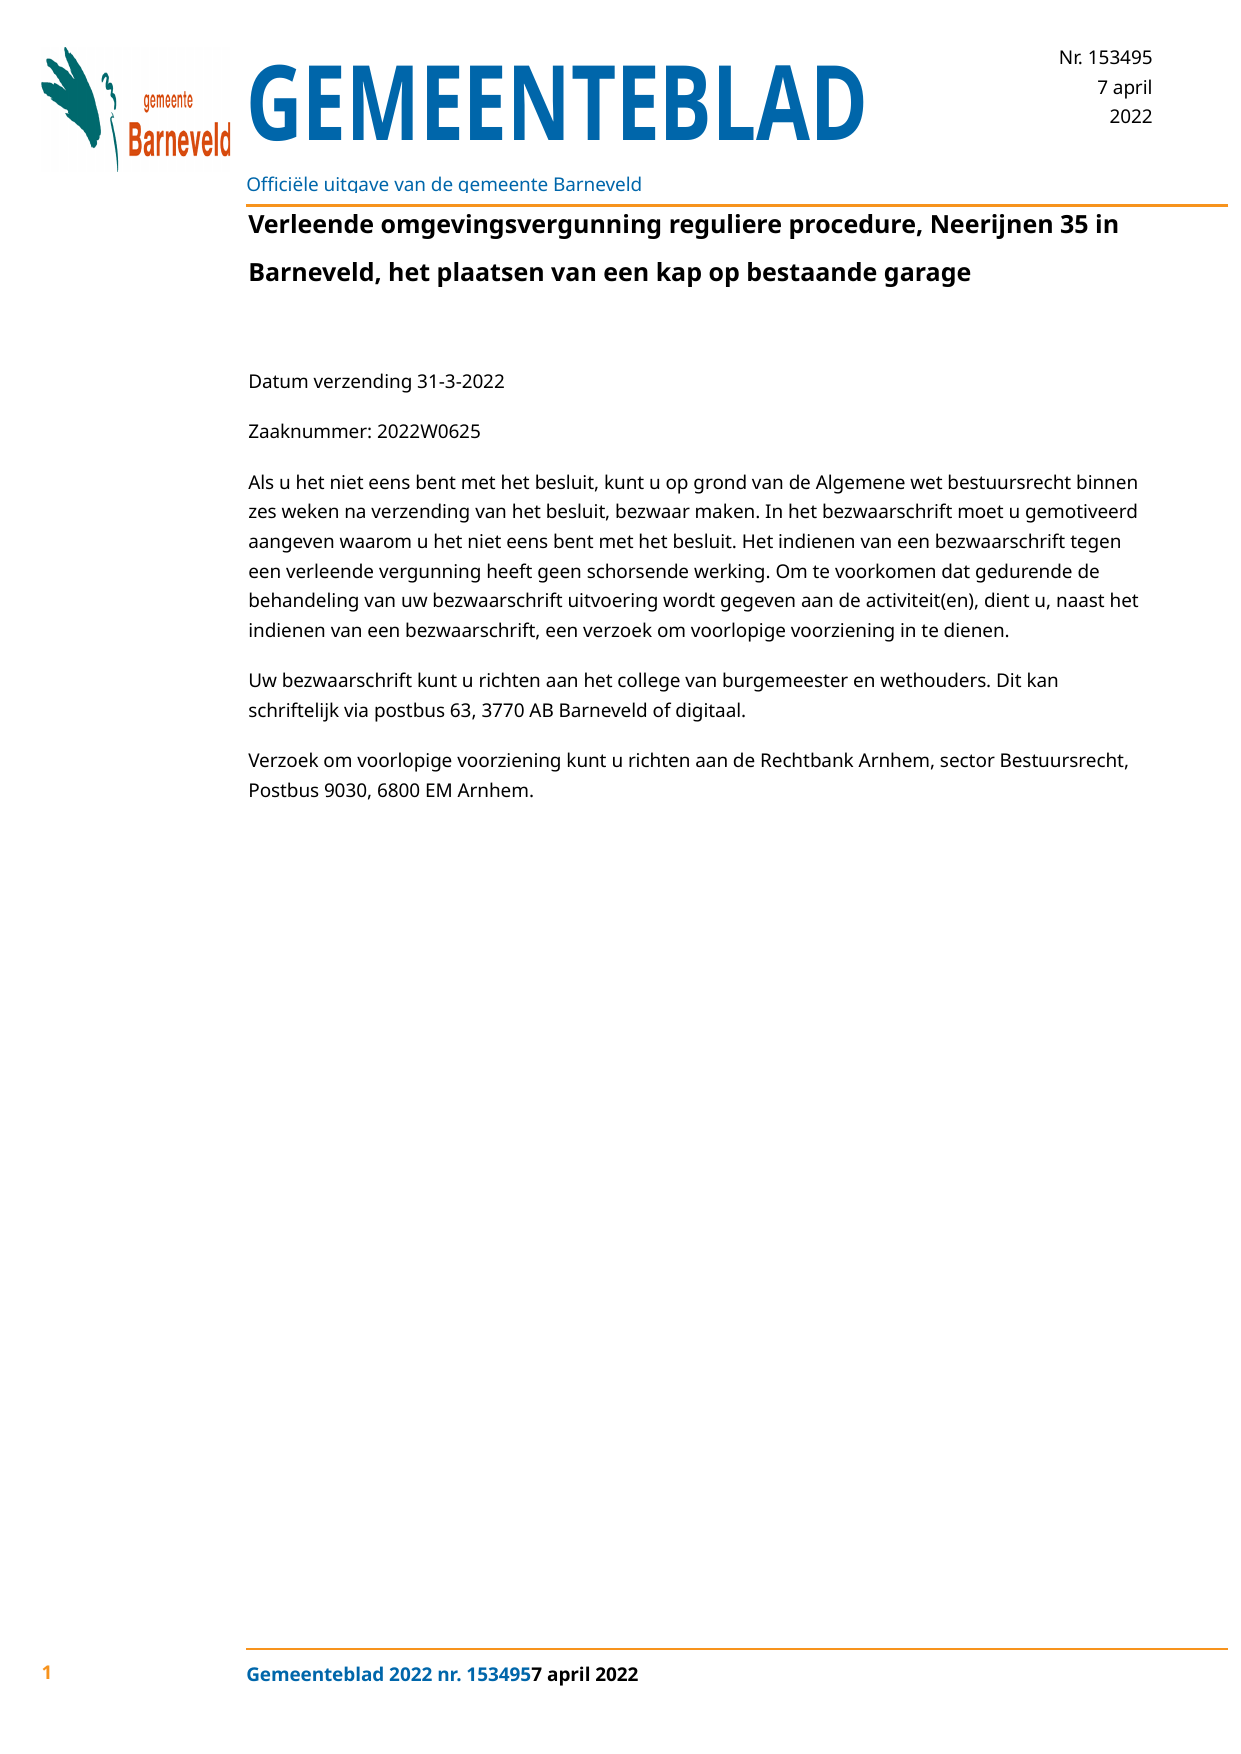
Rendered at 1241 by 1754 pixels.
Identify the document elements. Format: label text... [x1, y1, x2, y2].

text Uw bezwaarschrift kunt u richten aan het college van burgemeester en wethouders. Dit kan schriftelijk via postbus 63, 3770 AB Barneveld of digitaal. [248, 667, 1152, 723]
text Datum verzending 31-3-2022 [248, 368, 1152, 394]
text Zaaknummer: 2022W0625 [248, 419, 1152, 444]
text Verleende omgevingsvergunning reguliere procedure, Neerijnen 35 in Barneveld, het plaatsen van een kap op bestaande garage [248, 207, 1152, 288]
text Als u het niet eens bent met het besluit, kunt u op grond van de Algemene wet bestuursrecht binnen zes weken na verzending van het besluit, bezwaar maken. In het bezwaarschrift moet u gemotiveerd aangeven waarom u het niet eens bent met het besluit. Het indienen van een bezwaarschrift tegen een verleende vergunning heeft geen schorsende werking. Om te voorkomen dat gedurende de behandeling van uw bezwaarschrift uitvoering wordt gegeven aan de activiteit(en), dient u, naast het indienen van een bezwaarschrift, een verzoek om voorlopige voorziening in te dienen. [248, 469, 1152, 643]
picture [41, 47, 231, 172]
text Verzoek om voorlopige voorziening kunt u richten aan de Rechtbank Arnhem, sector Bestuursrecht, Postbus 9030, 6800 EM Arnhem. [248, 747, 1152, 803]
